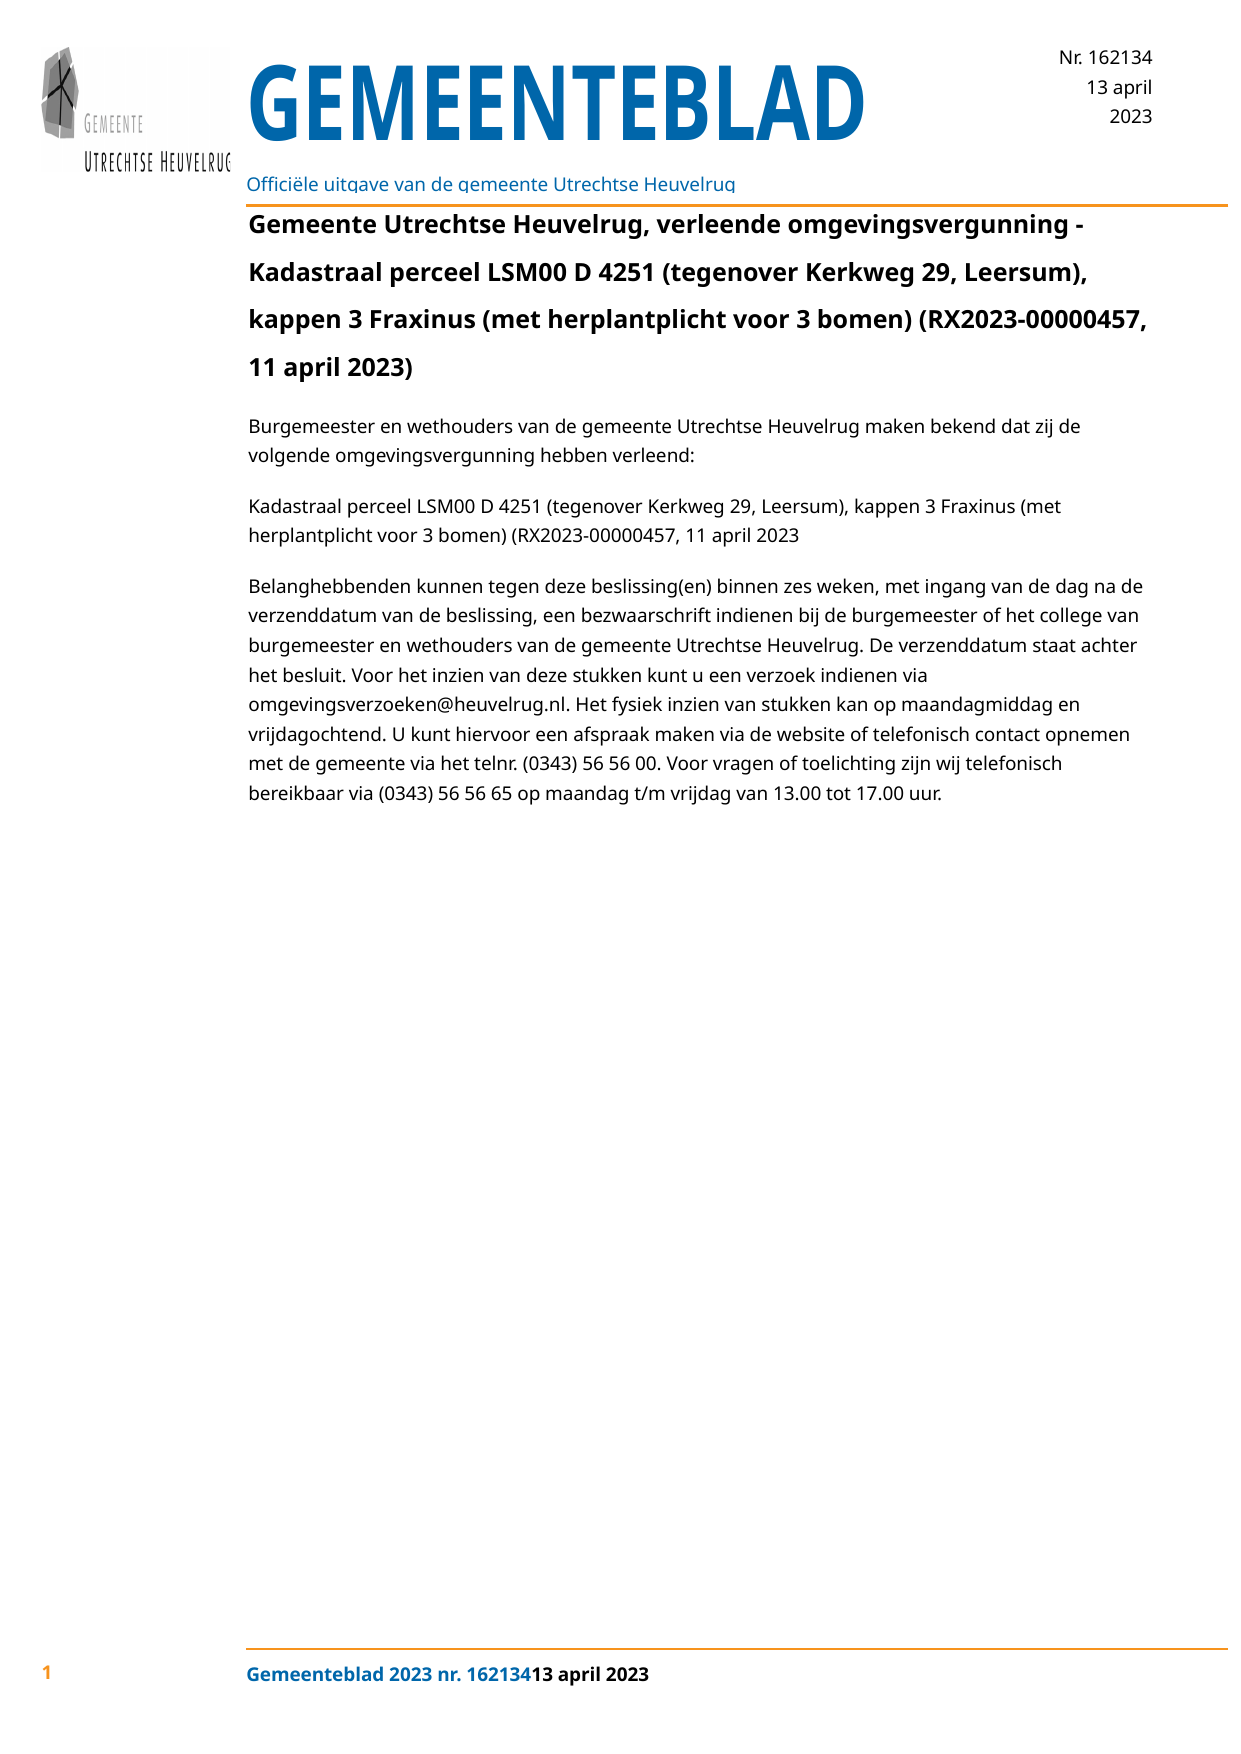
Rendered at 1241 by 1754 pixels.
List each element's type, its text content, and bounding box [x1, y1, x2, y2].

text Belanghebbenden kunnen tegen deze beslissing(en) binnen zes weken, met ingang van de dag na de verzenddatum van de beslissing, een bezwaarschrift indienen bij de burgemeester of het college van burgemeester en wethouders van de gemeente Utrechtse Heuvelrug. De verzenddatum staat achter het besluit. Voor het inzien van deze stukken kunt u een verzoek indienen via omgevingsverzoeken@heuvelrug.nl. Het fysiek inzien van stukken kan op maandagmiddag en vrijdagochtend. U kunt hiervoor een afspraak maken via de website of telefonisch contact opnemen met de gemeente via het telnr. (0343) 56 56 00. Voor vragen of toelichting zijn wij telefonisch bereikbaar via (0343) 56 56 65 op maandag t/m vrijdag van 13.00 tot 17.00 uur. [248, 573, 1152, 806]
text Burgemeester en wethouders van de gemeente Utrechtse Heuvelrug maken bekend dat zij de volgende omgevingsvergunning hebben verleend: [248, 413, 1152, 468]
text Kadastraal perceel LSM00 D 4251 (tegenover Kerkweg 29, Leersum), kappen 3 Fraxinus (met herplantplicht voor 3 bomen) (RX2023-00000457, 11 april 2023 [248, 493, 1152, 548]
picture [41, 47, 231, 172]
text Gemeente Utrechtse Heuvelrug, verleende omgevingsvergunning - Kadastraal perceel LSM00 D 4251 (tegenover Kerkweg 29, Leersum), kappen 3 Fraxinus (met herplantplicht voor 3 bomen) (RX2023-00000457, 11 april 2023) [248, 207, 1152, 384]
